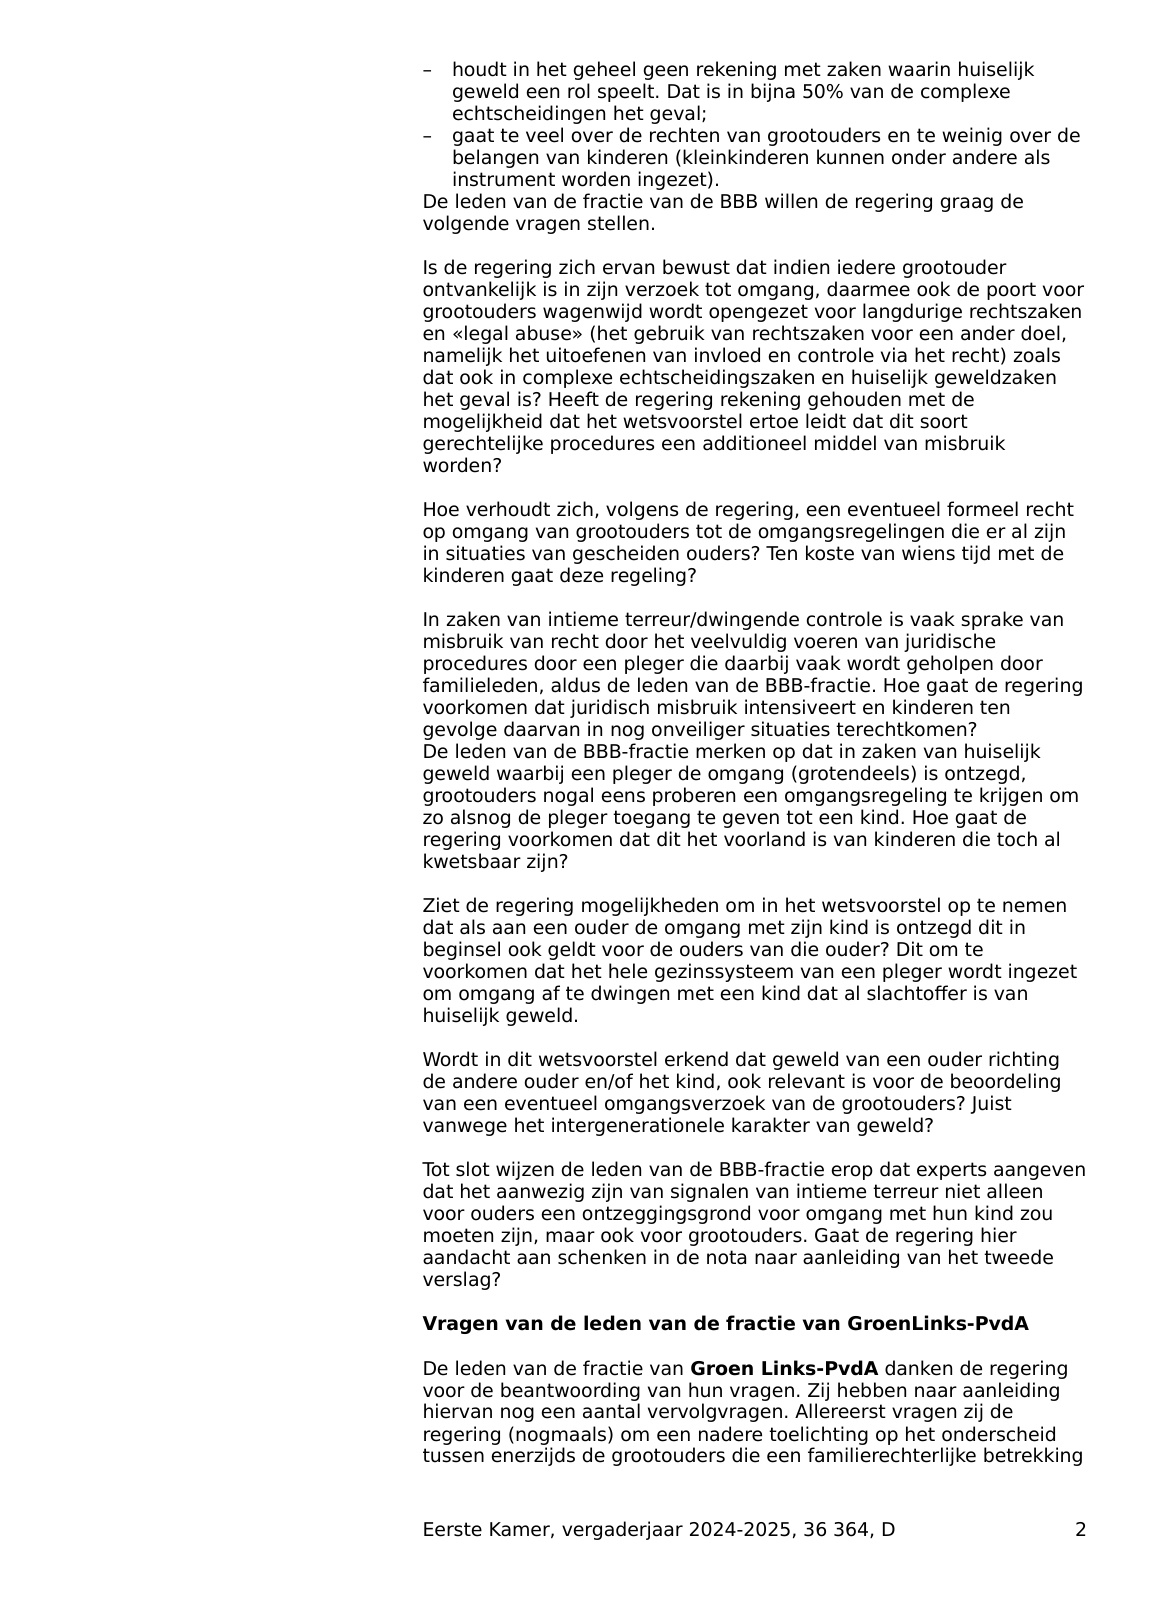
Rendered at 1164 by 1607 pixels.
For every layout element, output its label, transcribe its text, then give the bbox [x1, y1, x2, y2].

text De leden van de fractie van de BBB willen de regering graag de volgende vragen stellen. [422, 191, 1087, 235]
text De leden van de BBB-fractie merken op dat in zaken van huiselijk geweld waarbij een pleger de omgang (grotendeels) is ontzegd, grootouders nogal eens proberen een omgangsregeling te krijgen om zo alsnog de pleger toegang te geven tot een kind. Hoe gaat de regering voorkomen dat dit het voorland is van kinderen die toch al kwetsbaar zijn? [422, 741, 1087, 873]
text In zaken van intieme terreur/dwingende controle is vaak sprake van misbruik van recht door het veelvuldig voeren van juridische procedures door een pleger die daarbij vaak wordt geholpen door familieleden, aldus de leden van de BBB-fractie. Hoe gaat de regering voorkomen dat juridisch misbruik intensiveert en kinderen ten gevolge daarvan in nog onveiliger situaties terechtkomen? [422, 609, 1087, 741]
text Is de regering zich ervan bewust dat indien iedere grootouder ontvankelijk is in zijn verzoek tot omgang, daarmee ook de poort voor grootouders wagenwijd wordt opengezet voor langdurige rechtszaken en «legal abuse» (het gebruik van rechtszaken voor een ander doel, namelijk het uitoefenen van invloed en controle via het recht) zoals dat ook in complexe echtscheidingszaken en huiselijk geweldzaken het geval is? Heeft de regering rekening gehouden met de mogelijkheid dat het wetsvoorstel ertoe leidt dat dit soort gerechtelijke procedures een additioneel middel van misbruik worden? [422, 257, 1087, 477]
text De leden van de fractie van Groen Links-PvdA danken de regering voor de beantwoording van hun vragen. Zij hebben naar aanleiding hiervan nog een aantal vervolgvragen. Allereerst vragen zij de regering (nogmaals) om een nadere toelichting op het onderscheid tussen enerzijds de grootouders die een familierechterlijke betrekking [422, 1357, 1087, 1467]
text Hoe verhoudt zich, volgens de regering, een eventueel formeel recht op omgang van grootouders tot de omgangsregelingen die er al zijn in situaties van gescheiden ouders? Ten koste van wiens tijd met de kinderen gaat deze regeling? [422, 499, 1087, 587]
text Ziet de regering mogelijkheden om in het wetsvoorstel op te nemen dat als aan een ouder de omgang met zijn kind is ontzegd dit in beginsel ook geldt voor de ouders van die ouder? Dit om te voorkomen dat het hele gezinssysteem van een pleger wordt ingezet om omgang af te dwingen met een kind dat al slachtoffer is van huiselijk geweld. [422, 895, 1087, 1027]
subtitle Vragen van de leden van de fractie van GroenLinks-PvdA [422, 1313, 1087, 1335]
text – houdt in het geheel geen rekening met zaken waarin huiselijk geweld een rol speelt. Dat is in bijna 50% van de complexe echtscheidingen het geval; [422, 59, 1087, 125]
text Wordt in dit wetsvoorstel erkend dat geweld van een ouder richting de andere ouder en/of het kind, ook relevant is voor de beoordeling van een eventueel omgangsverzoek van de grootouders? Juist vanwege het intergenerationele karakter van geweld? [422, 1049, 1087, 1137]
text Tot slot wijzen de leden van de BBB-fractie erop dat experts aangeven dat het aanwezig zijn van signalen van intieme terreur niet alleen voor ouders een ontzeggingsgrond voor omgang met hun kind zou moeten zijn, maar ook voor grootouders. Gaat de regering hier aandacht aan schenken in de nota naar aanleiding van het tweede verslag? [422, 1159, 1087, 1291]
text – gaat te veel over de rechten van grootouders en te weinig over de belangen van kinderen (kleinkinderen kunnen onder andere als instrument worden ingezet). [422, 125, 1087, 191]
